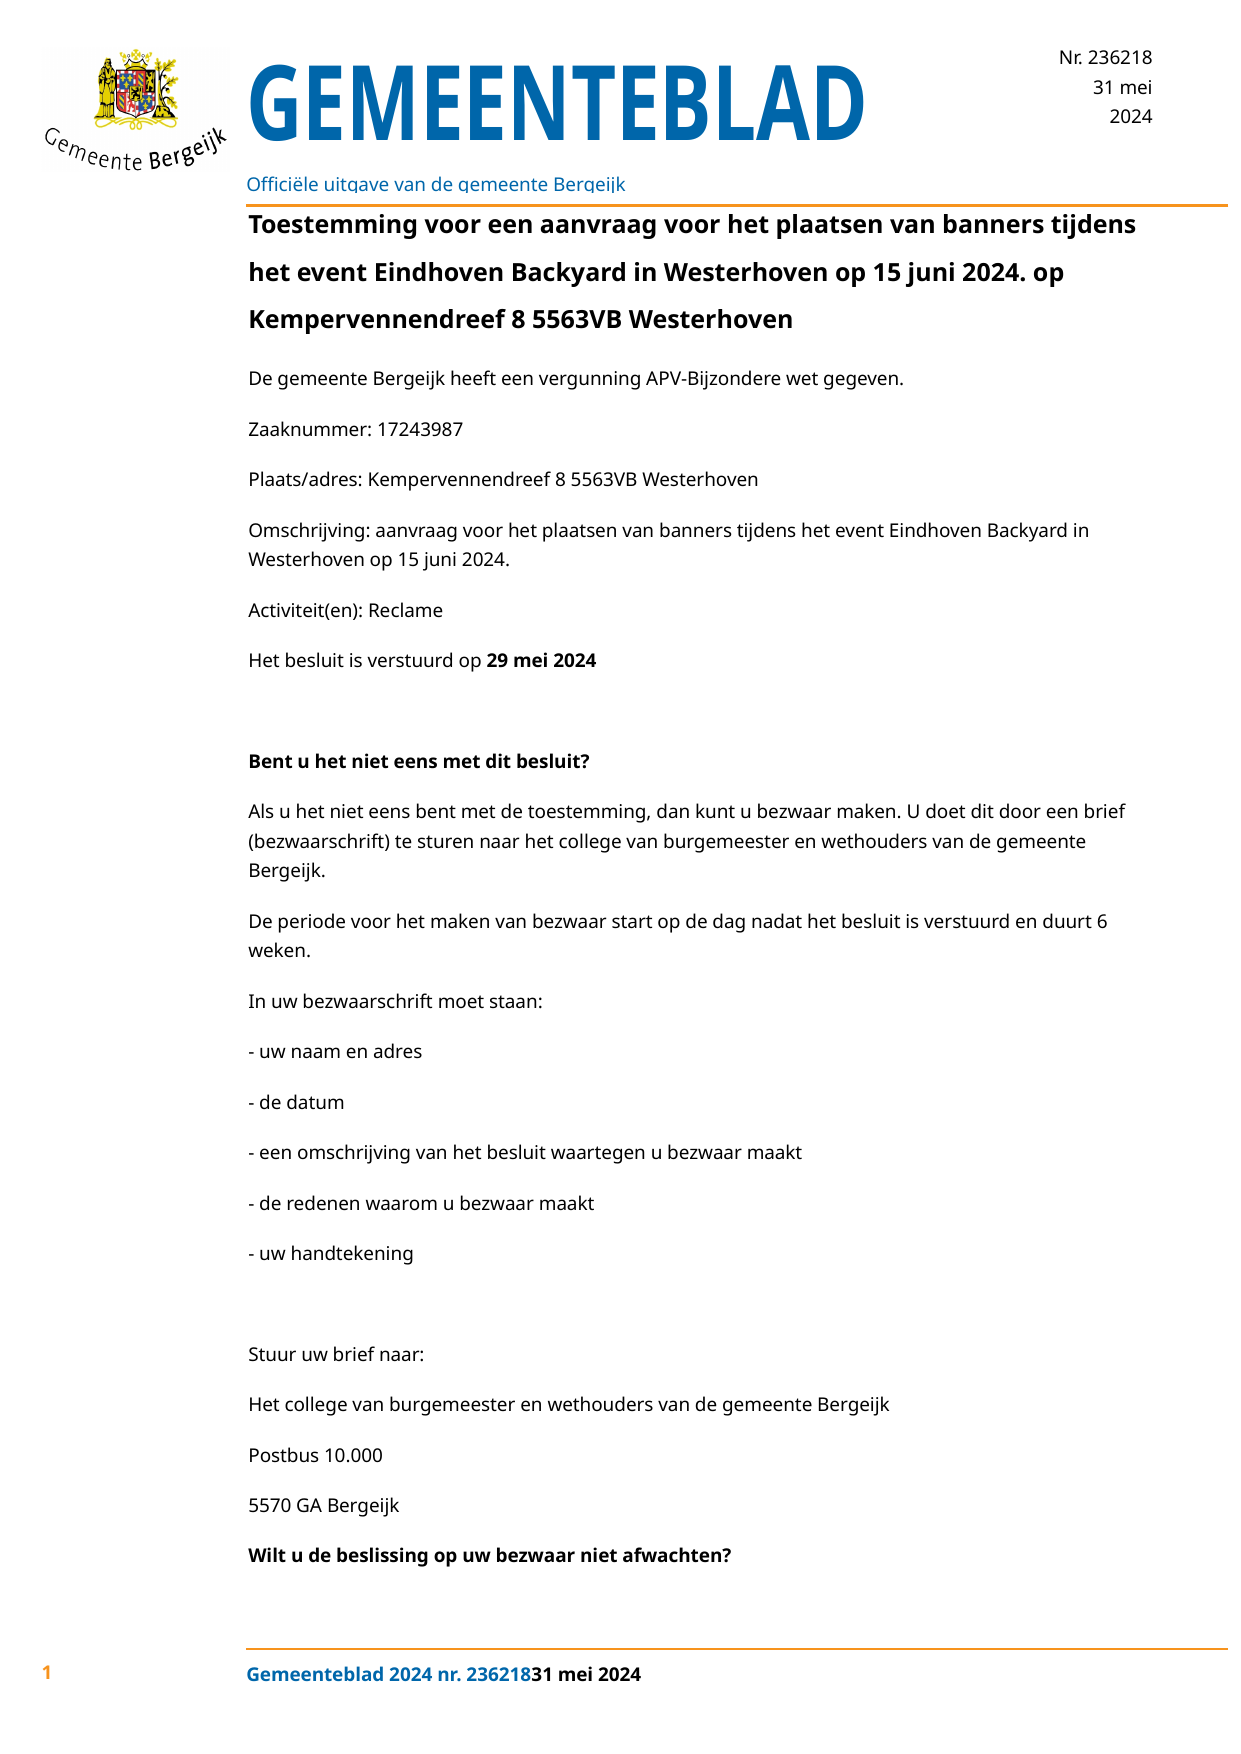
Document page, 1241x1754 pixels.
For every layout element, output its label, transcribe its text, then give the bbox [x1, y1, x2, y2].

text Als u het niet eens bent met de toestemming, dan kunt u bezwaar maken. U doet dit door een brief (bezwaarschrift) te sturen naar het college van burgemeester en wethouders van de gemeente Bergeijk. [248, 798, 1152, 883]
text Bent u het niet eens met dit besluit? [248, 748, 1152, 774]
text Het college van burgemeester en wethouders van de gemeente Bergeijk [248, 1391, 1152, 1417]
text De gemeente Bergeijk heeft een vergunning APV-Bijzondere wet gegeven. [248, 366, 1152, 391]
text Omschrijving: aanvraag voor het plaatsen van banners tijdens het event Eindhoven Backyard in Westerhoven op 15 juni 2024. [248, 517, 1152, 572]
text Activiteit(en): Reclame [248, 597, 1152, 622]
text - uw handtekening [248, 1240, 1152, 1266]
text - een omschrijving van het besluit waartegen u bezwaar maakt [248, 1139, 1152, 1165]
text - de redenen waarom u bezwaar maakt [248, 1190, 1152, 1215]
text - de datum [248, 1089, 1152, 1114]
text Plaats/adres: Kempervennendreef 8 5563VB Westerhoven [248, 466, 1152, 492]
text Toestemming voor een aanvraag voor het plaatsen van banners tijdens het event Eindhoven Backyard in Westerhoven op 15 juni 2024. op Kempervennendreef 8 5563VB Westerhoven [248, 207, 1152, 336]
text Postbus 10.000 [248, 1442, 1152, 1467]
text Wilt u de beslissing op uw bezwaar niet afwachten? [248, 1543, 1152, 1568]
text Zaaknummer: 17243987 [248, 416, 1152, 442]
text In uw bezwaarschrift moet staan: [248, 988, 1152, 1014]
text 5570 GA Bergeijk [248, 1492, 1152, 1518]
picture [41, 47, 231, 172]
text Het besluit is verstuurd op 29 mei 2024 [248, 647, 1152, 673]
text - uw naam en adres [248, 1038, 1152, 1064]
text Stuur uw brief naar: [248, 1341, 1152, 1367]
text De periode voor het maken van bezwaar start op de dag nadat het besluit is verstuurd en duurt 6 weken. [248, 908, 1152, 963]
